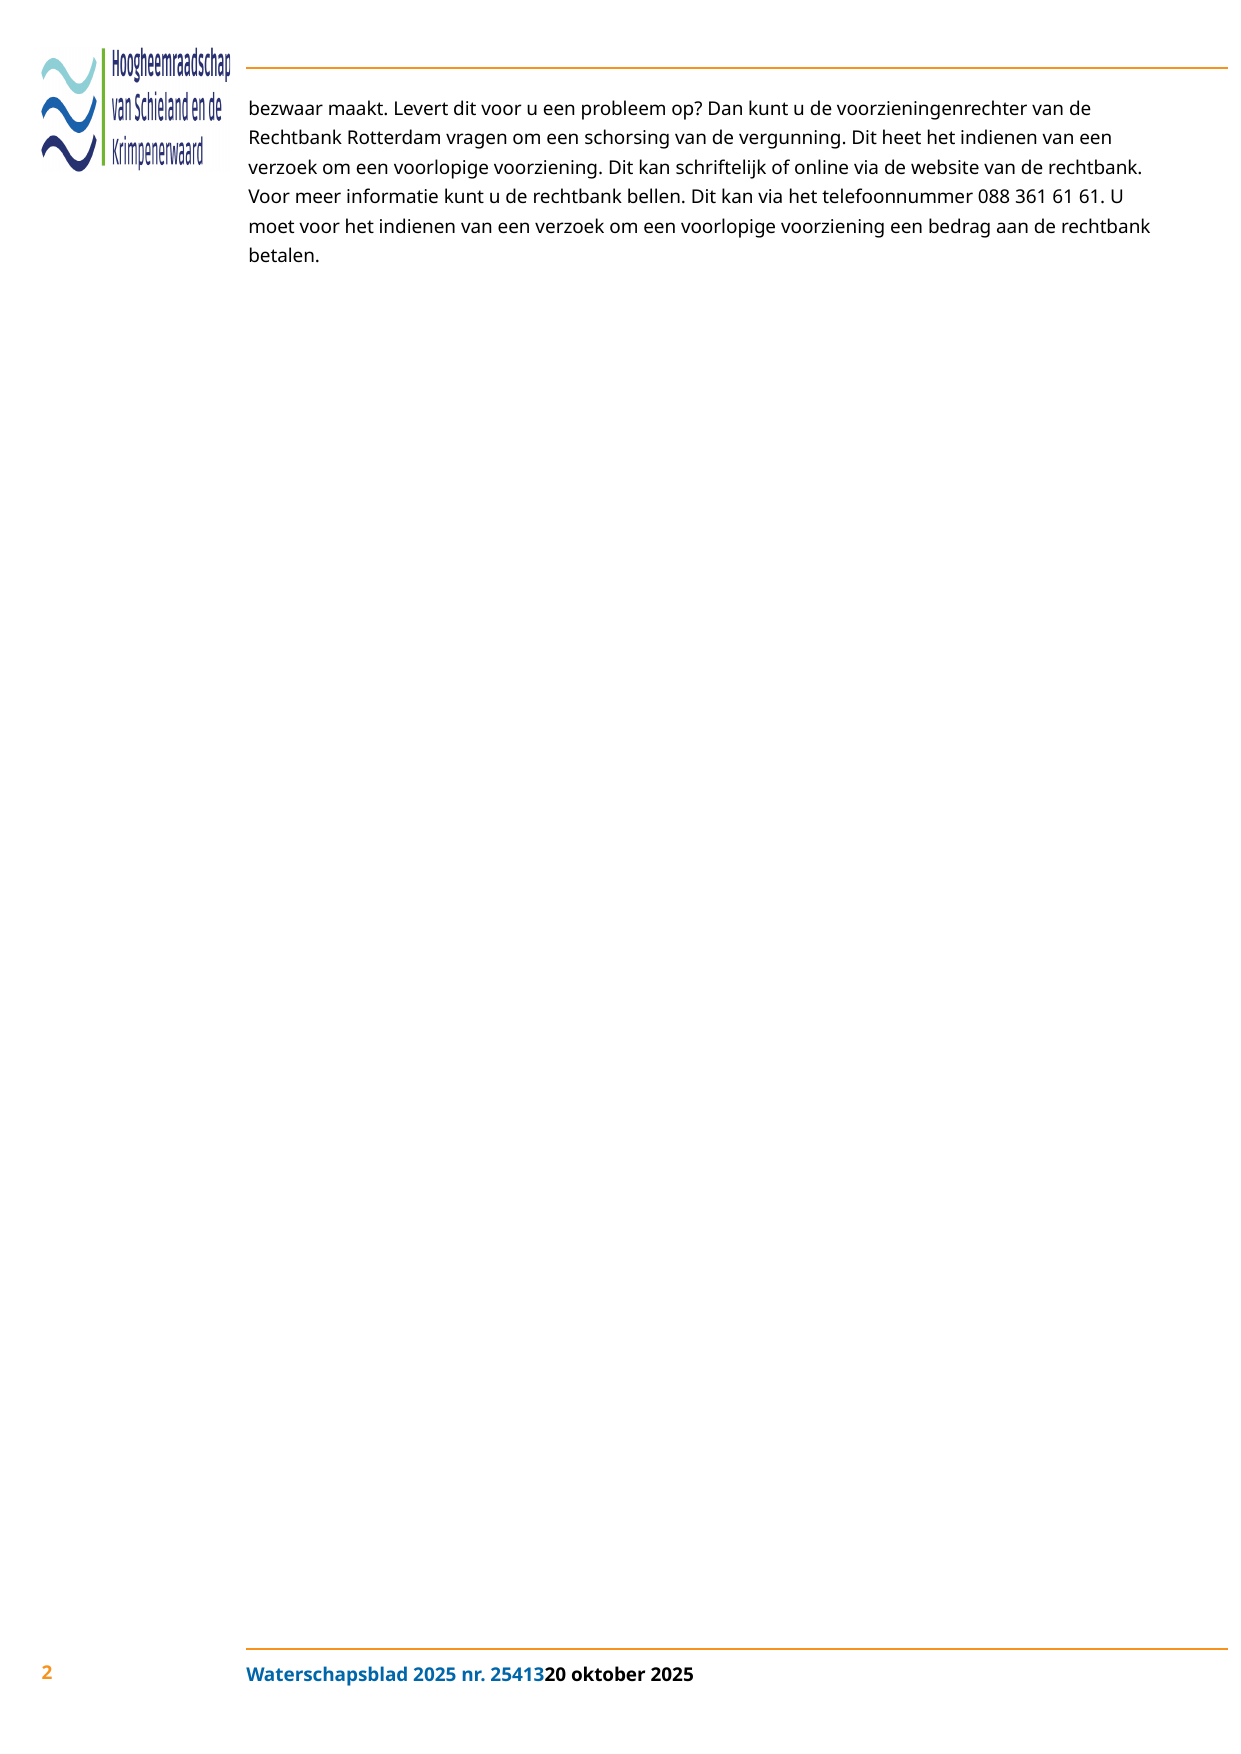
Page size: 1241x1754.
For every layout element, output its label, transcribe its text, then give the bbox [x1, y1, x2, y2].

picture [41, 47, 231, 172]
text bezwaar maakt. Levert dit voor u een probleem op? Dan kunt u de voorzieningenrechter van de Rechtbank Rotterdam vragen om een schorsing van de vergunning. Dit heet het indienen van een verzoek om een voorlopige voorziening. Dit kan schriftelijk of online via de website van de rechtbank. Voor meer informatie kunt u de rechtbank bellen. Dit kan via het telefoonnummer 088 361 61 61. U moet voor het indienen van een verzoek om een voorlopige voorziening een bedrag aan de rechtbank betalen. [248, 95, 1152, 268]
